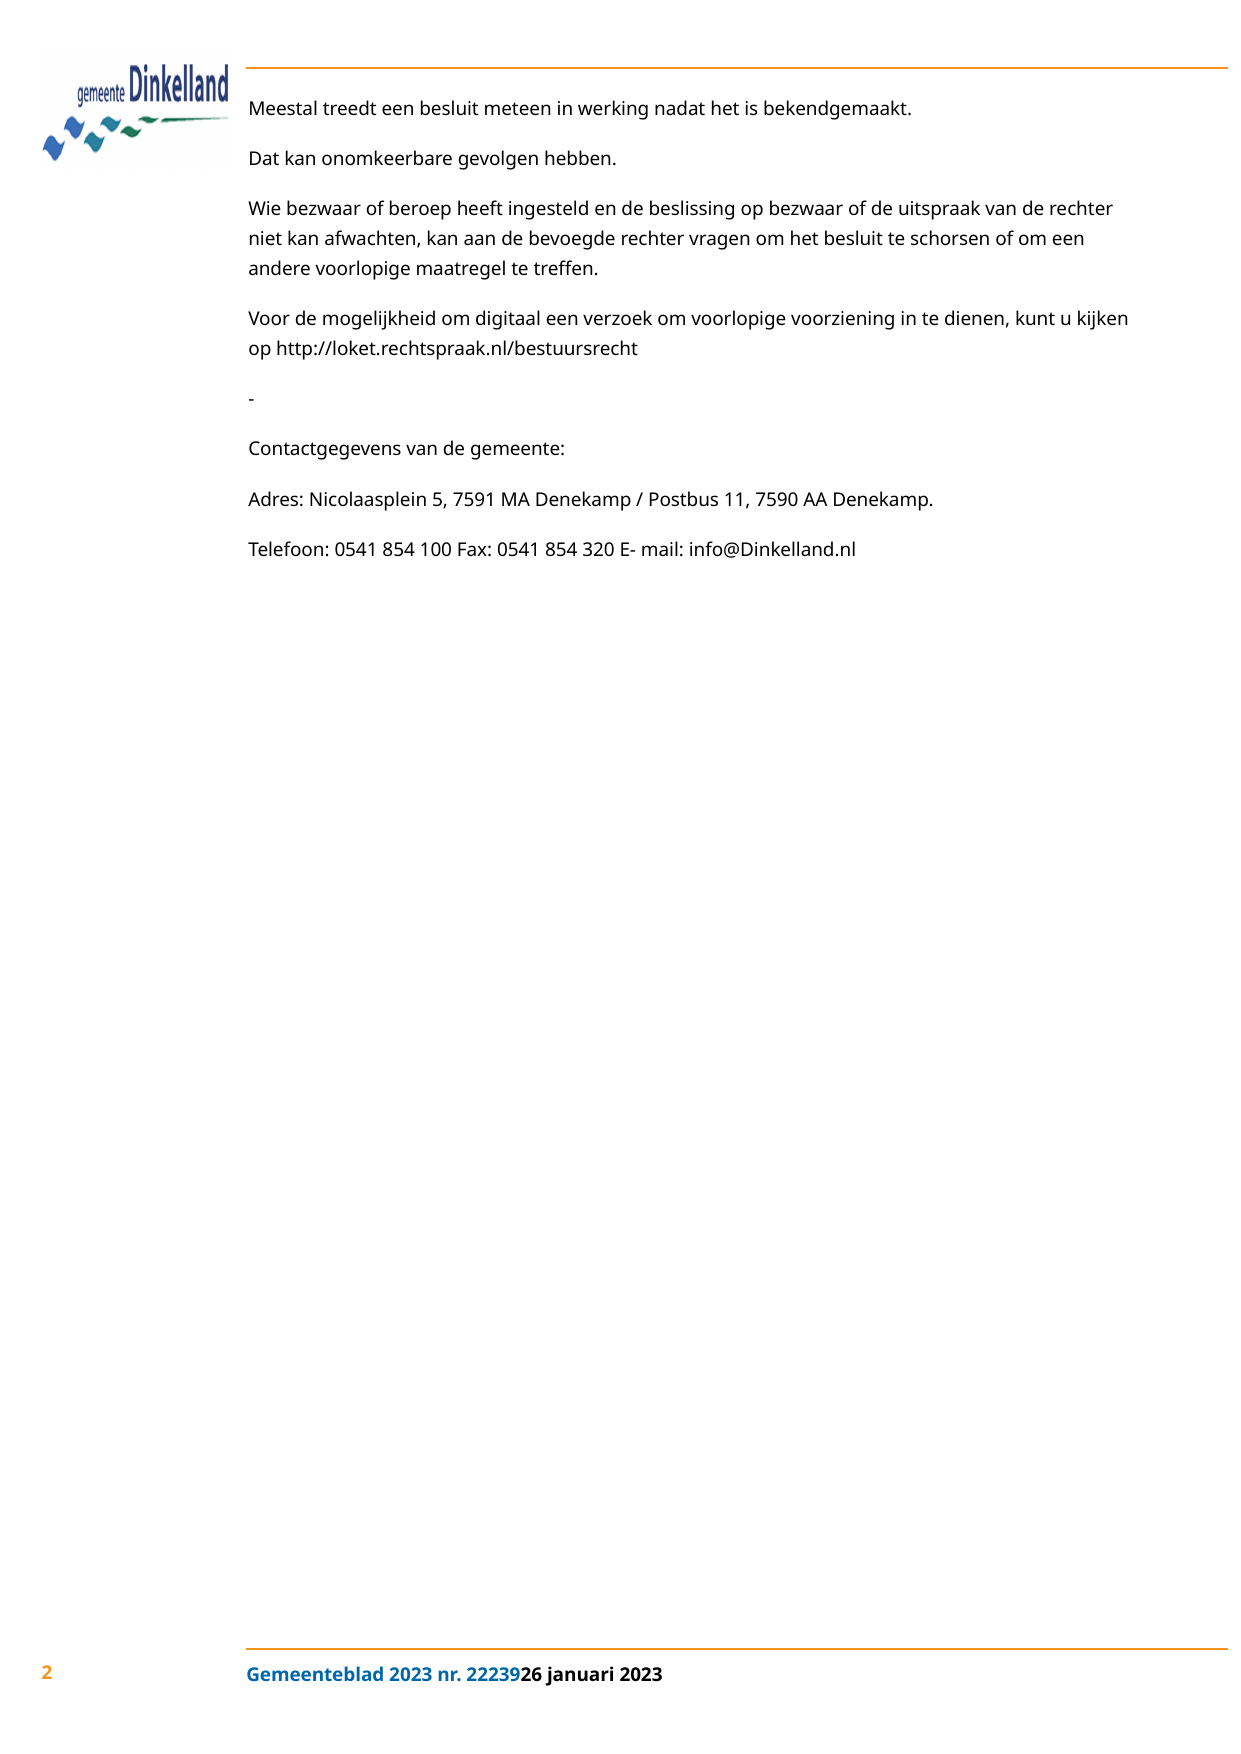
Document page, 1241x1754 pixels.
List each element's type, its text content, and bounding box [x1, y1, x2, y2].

text Contactgegevens van de gemeente: [248, 436, 1152, 461]
text Meestal treedt een besluit meteen in werking nadat het is bekendgemaakt. [248, 95, 1152, 121]
picture [41, 47, 231, 172]
text Telefoon: 0541 854 100 Fax: 0541 854 320 E- mail: info@Dinkelland.nl [248, 536, 1152, 562]
text - [248, 385, 1152, 411]
text Voor de mogelijkheid om digitaal een verzoek om voorlopige voorziening in te dienen, kunt u kijken op http://loket.rechtspraak.nl/bestuursrecht [248, 305, 1152, 361]
text Wie bezwaar of beroep heeft ingesteld en de beslissing op bezwaar of de uitspraak van de rechter niet kan afwachten, kan aan de bevoegde rechter vragen om het besluit te schorsen of om een andere voorlopige maatregel te treffen. [248, 196, 1152, 281]
text Adres: Nicolaasplein 5, 7591 MA Denekamp / Postbus 11, 7590 AA Denekamp. [248, 486, 1152, 512]
text Dat kan onomkeerbare gevolgen hebben. [248, 145, 1152, 171]
